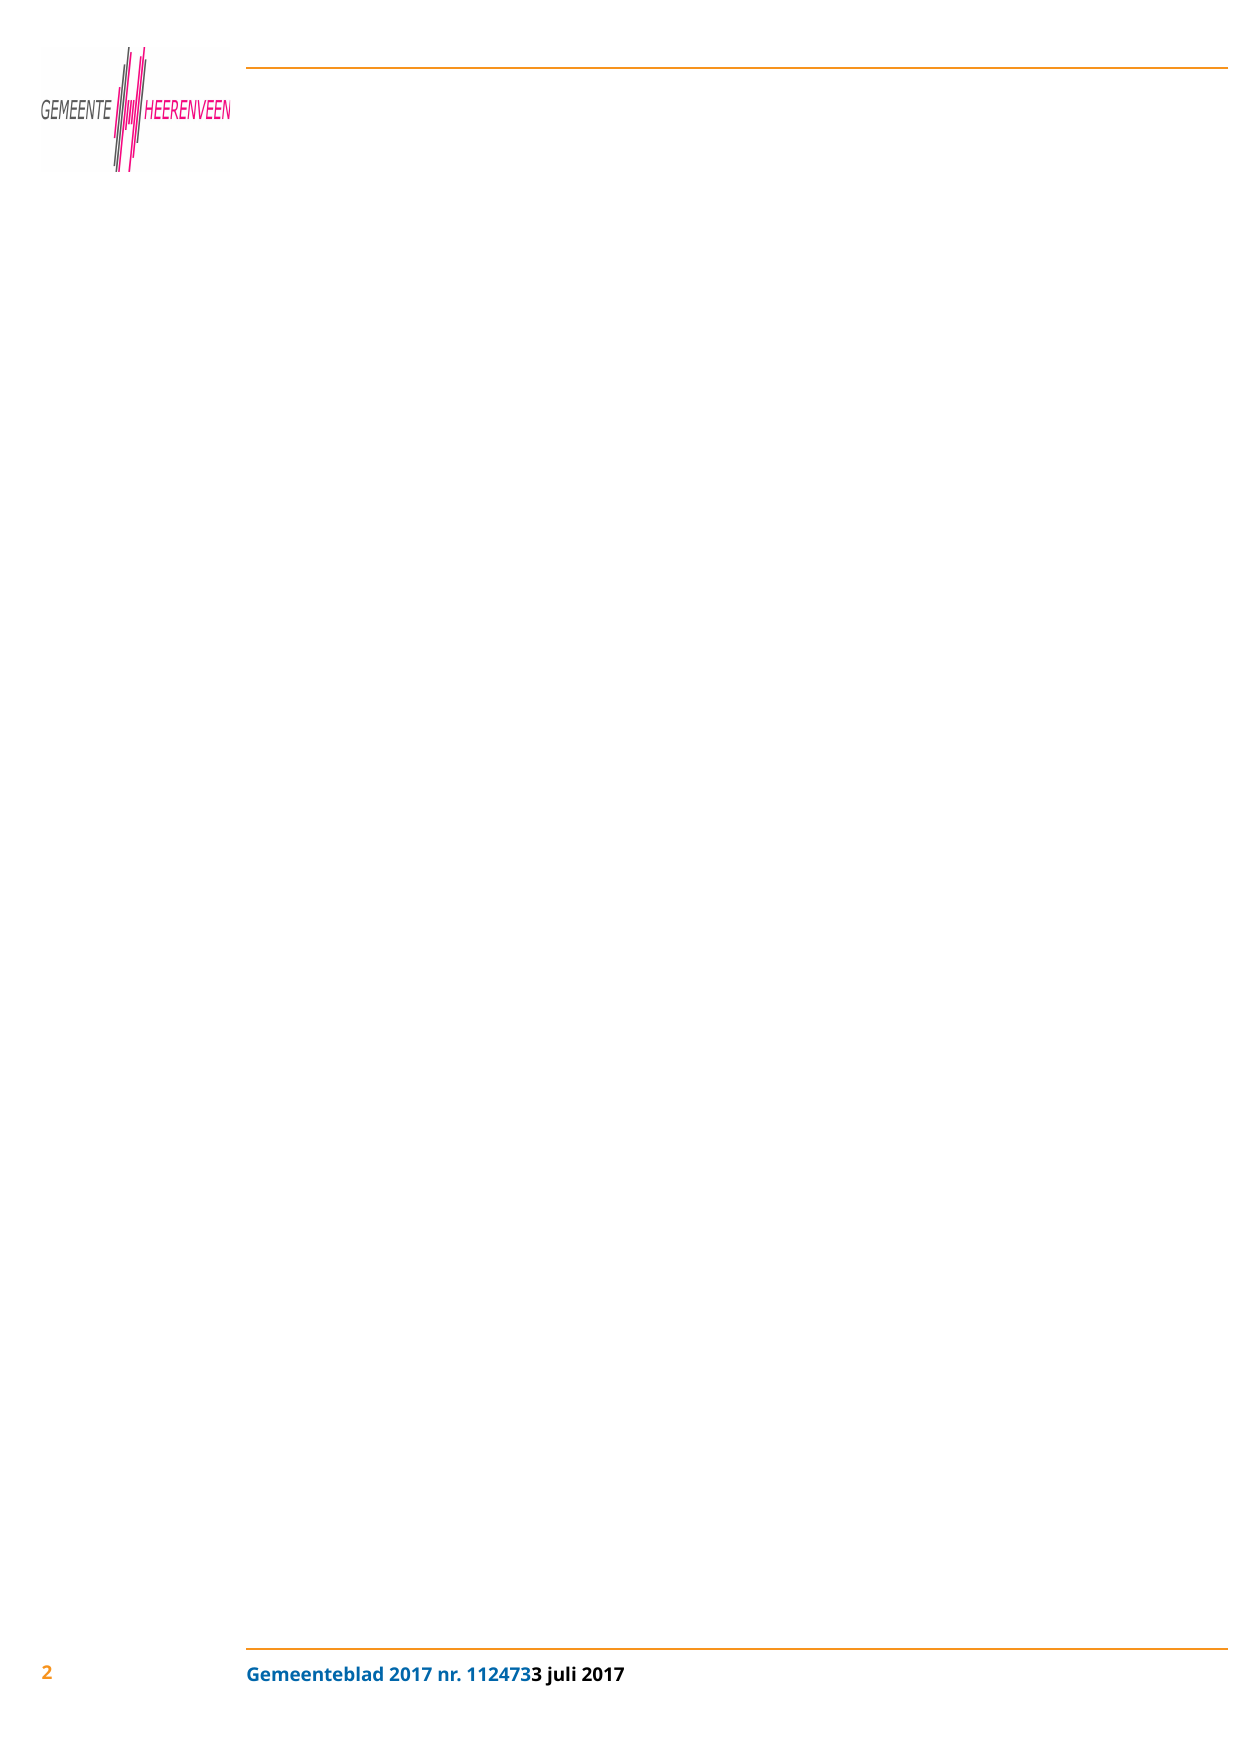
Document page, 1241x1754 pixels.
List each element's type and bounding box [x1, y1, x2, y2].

picture [41, 47, 231, 172]
